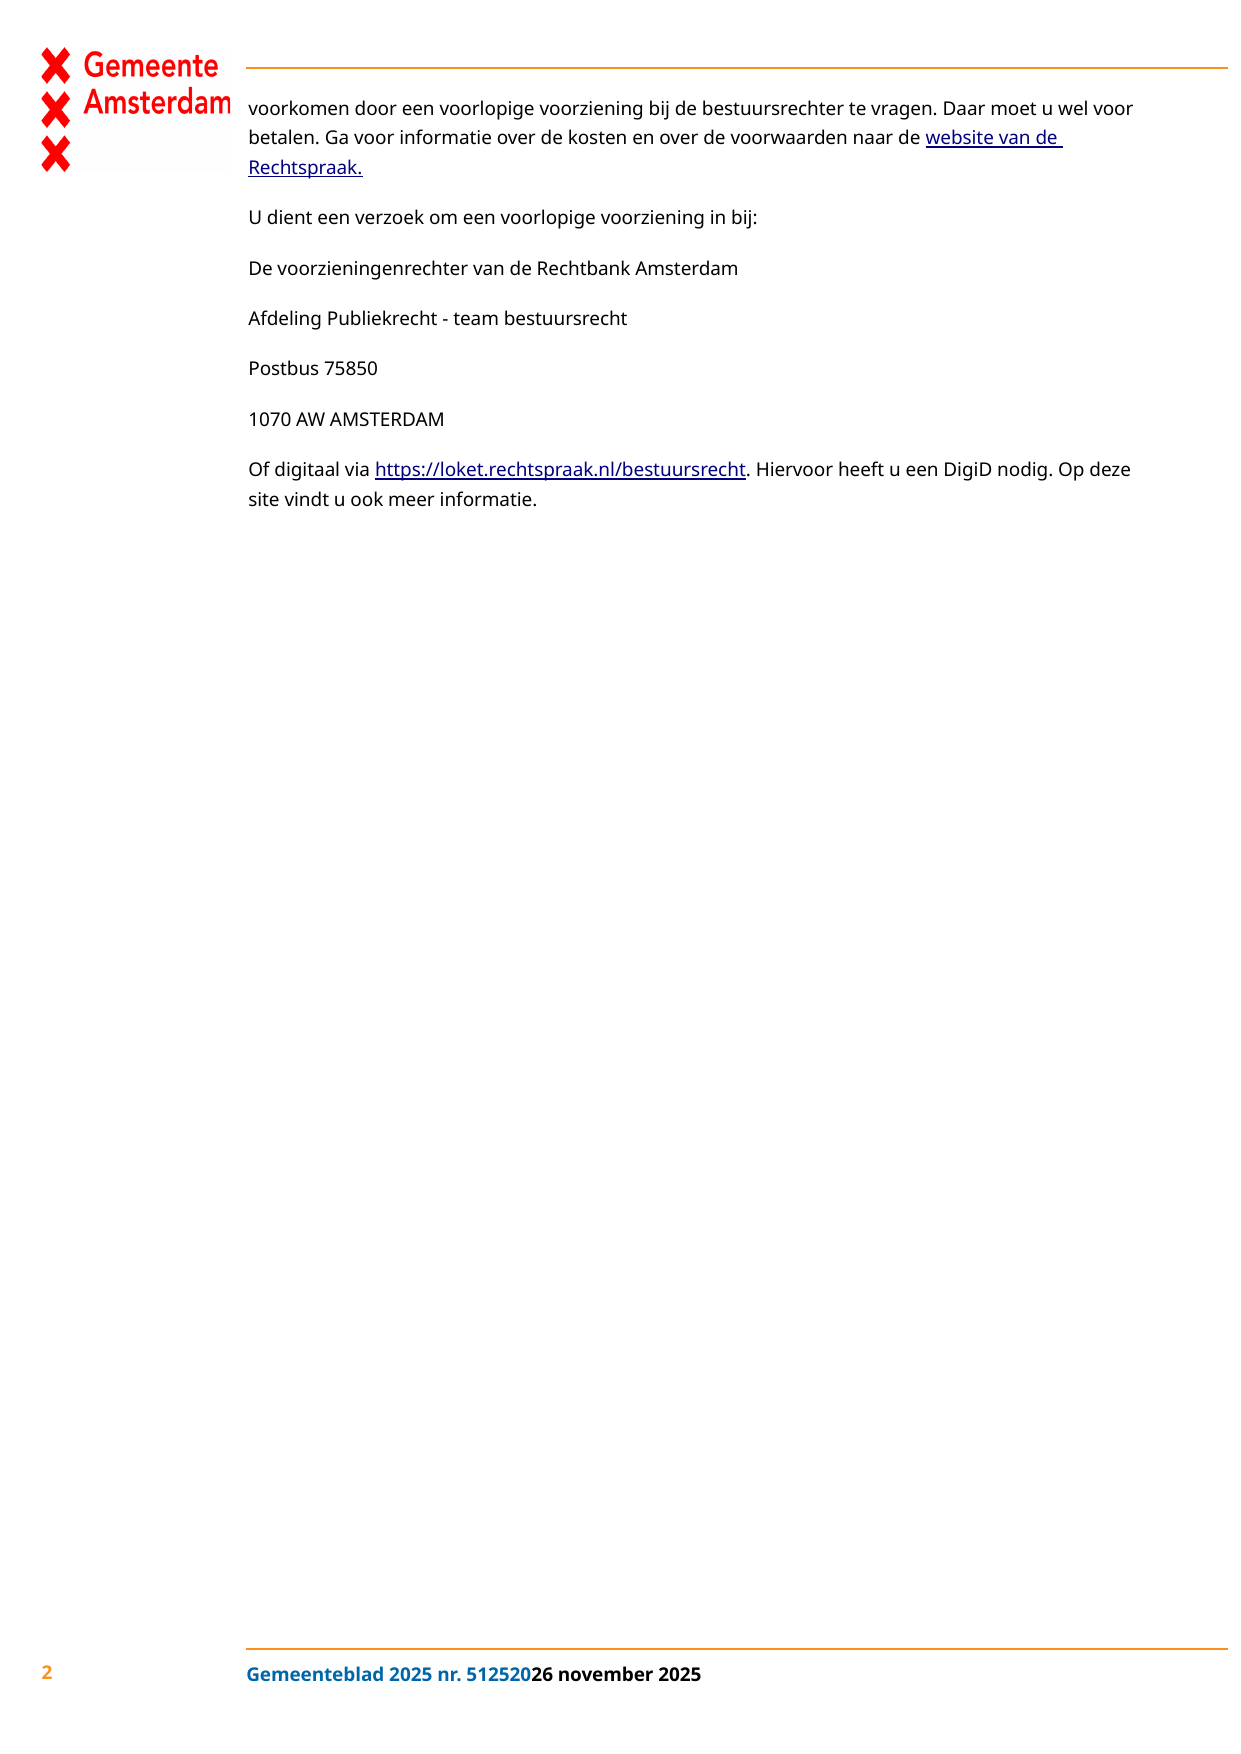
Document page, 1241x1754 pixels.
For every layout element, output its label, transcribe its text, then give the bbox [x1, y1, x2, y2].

text U dient een verzoek om een voorlopige voorziening in bij: [248, 204, 1152, 230]
text Afdeling Publiekrecht - team bestuursrecht [248, 305, 1152, 331]
text Of digitaal via https://loket.rechtspraak.nl/bestuursrecht. Hiervoor heeft u een DigiD nodig. Op deze site vindt u ook meer informatie. [248, 456, 1152, 512]
text De voorzieningenrechter van de Rechtbank Amsterdam [248, 255, 1152, 281]
text 1070 AW AMSTERDAM [248, 406, 1152, 432]
text voorkomen door een voorlopige voorziening bij de bestuursrechter te vragen. Daar moet u wel voor betalen. Ga voor informatie over de kosten en over de voorwaarden naar de website van de Rechtspraak. [248, 95, 1152, 180]
picture [41, 47, 231, 172]
text Postbus 75850 [248, 356, 1152, 381]
